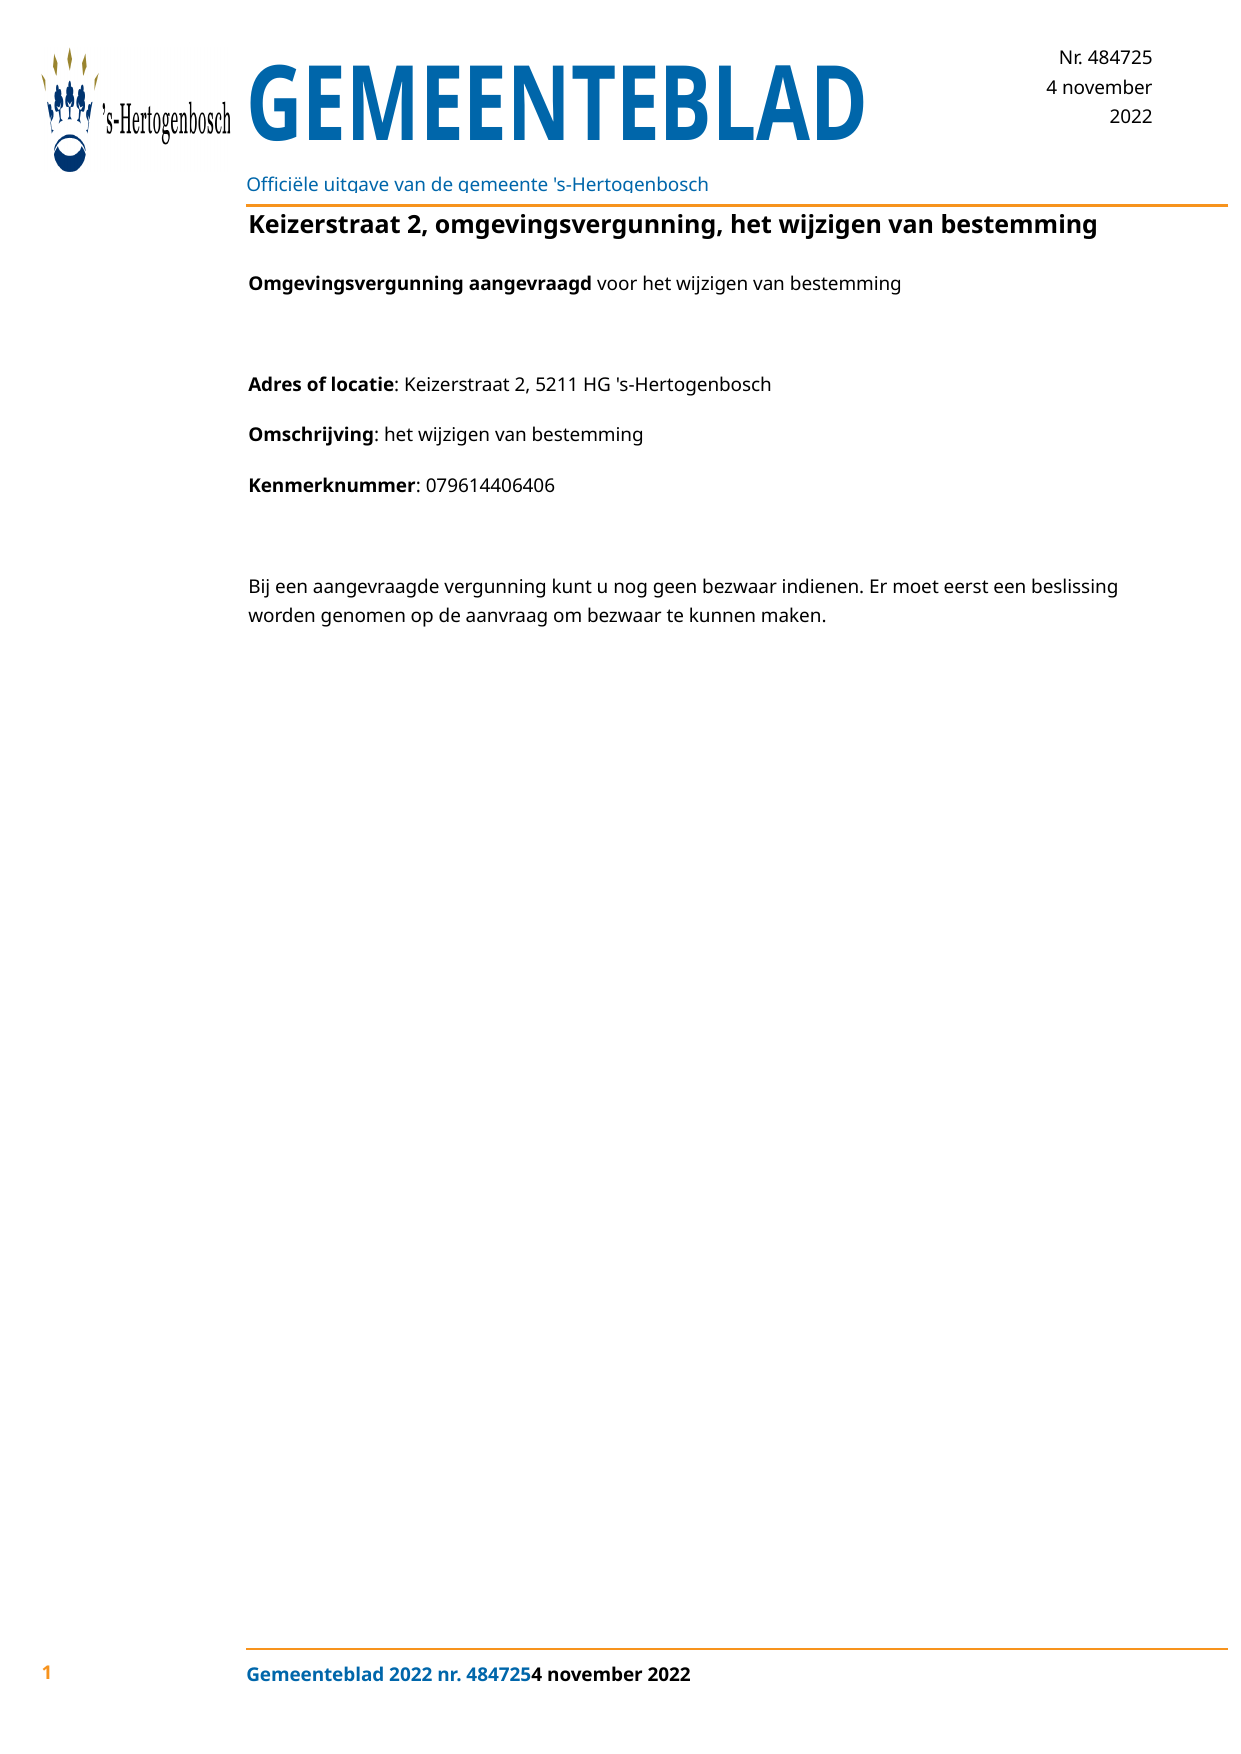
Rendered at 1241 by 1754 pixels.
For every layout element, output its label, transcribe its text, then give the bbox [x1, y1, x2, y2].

text Bij een aangevraagde vergunning kunt u nog geen bezwaar indienen. Er moet eerst een beslissing worden genomen op de aanvraag om bezwaar te kunnen maken. [248, 573, 1152, 628]
text Omgevingsvergunning aangevraagd voor het wijzigen van bestemming [248, 270, 1152, 296]
text Kenmerknummer: 079614406406 [248, 472, 1152, 498]
text Keizerstraat 2, omgevingsvergunning, het wijzigen van bestemming [248, 207, 1152, 241]
text Adres of locatie: Keizerstraat 2, 5211 HG 's-Hertogenbosch [248, 371, 1152, 397]
picture [41, 47, 231, 172]
text Omschrijving: het wijzigen van bestemming [248, 422, 1152, 447]
